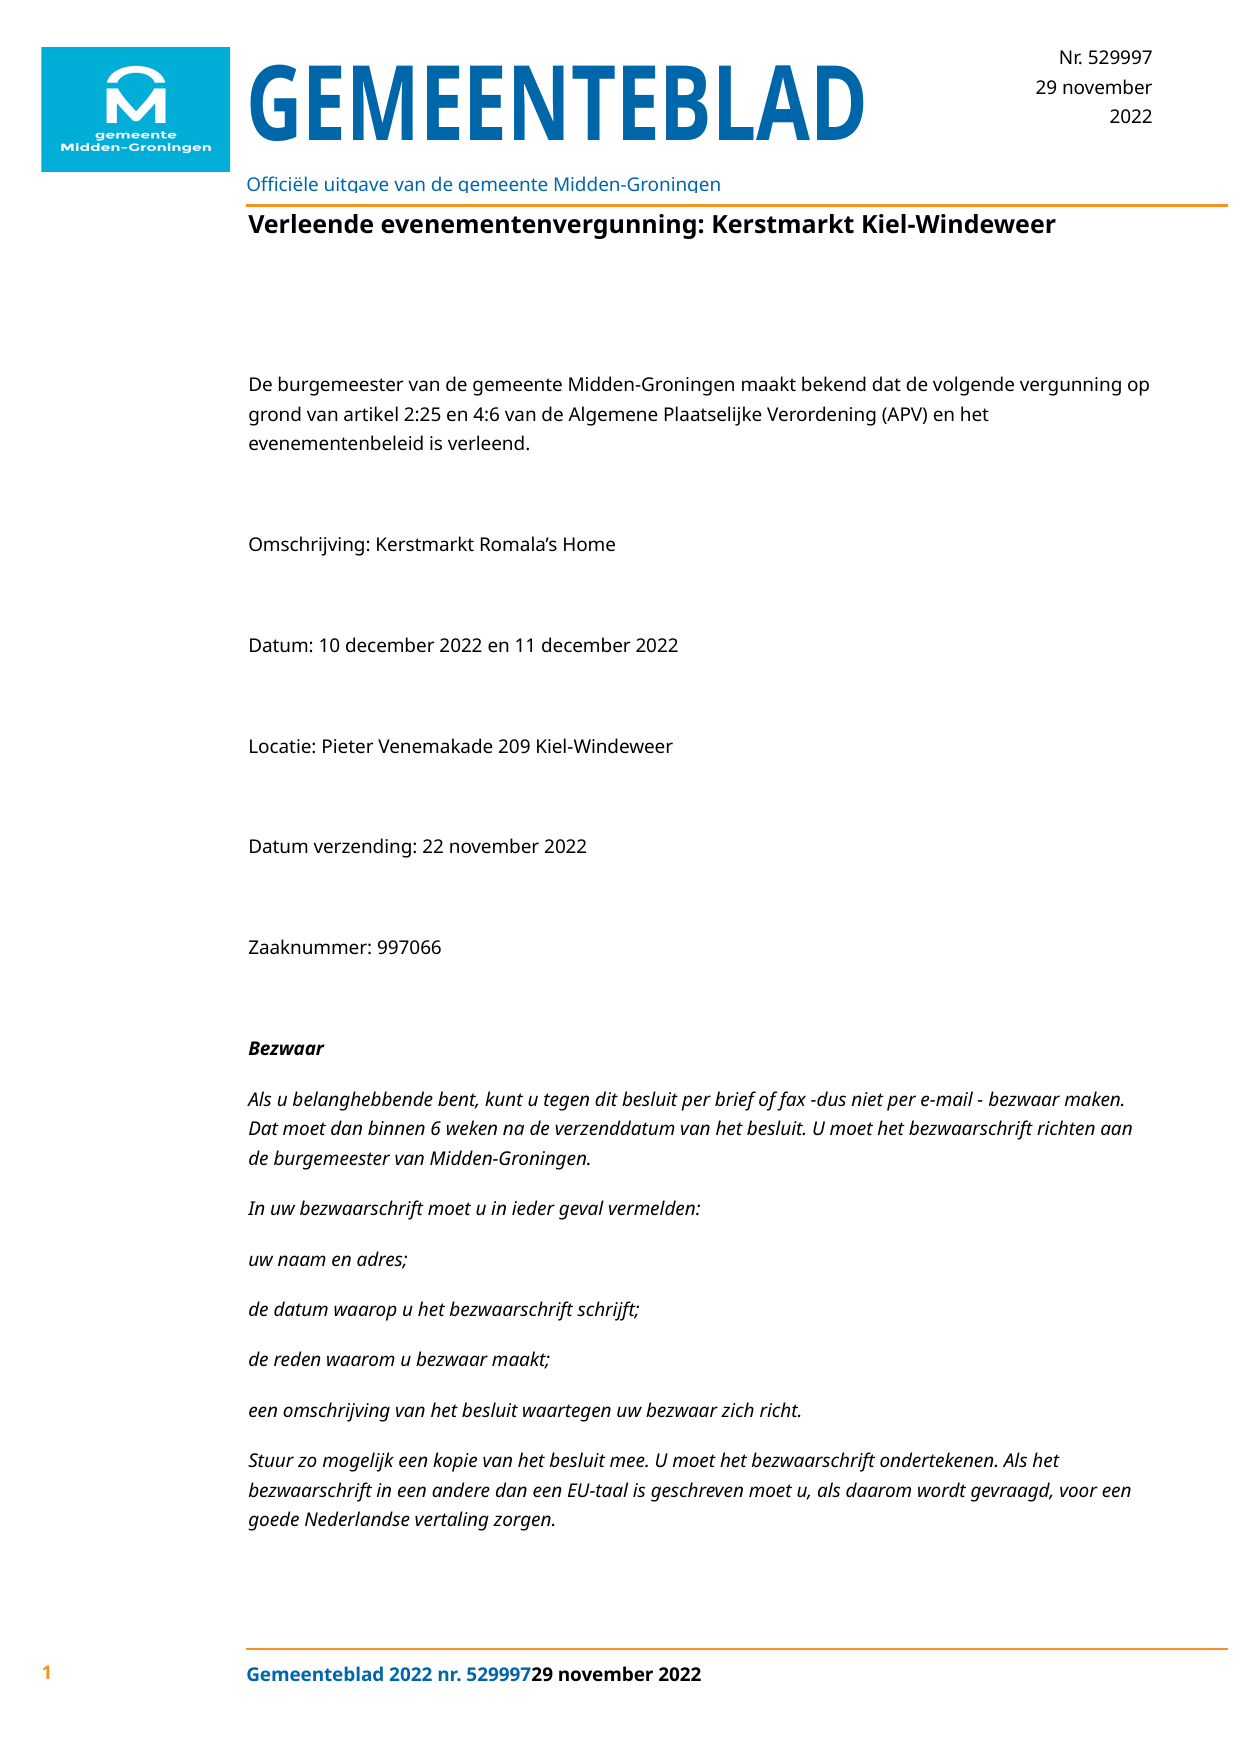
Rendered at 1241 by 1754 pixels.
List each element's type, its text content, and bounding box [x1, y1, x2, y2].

picture [184, 146, 190, 153]
text Omschrijving: Kerstmarkt Romala’s Home [248, 531, 1152, 557]
text In uw bezwaarschrift moet u in ieder geval vermelden: [248, 1195, 1152, 1221]
text Locatie: Pieter Venemakade 209 Kiel-Windeweer [248, 733, 1152, 758]
text Als u belanghebbende bent, kunt u tegen dit besluit per brief of fax -dus niet per e-mail - bezwaar maken. Dat moet dan binnen 6 weken na de verzenddatum van het besluit. U moet het bezwaarschrift richten aan de burgemeester van Midden-Groningen. [248, 1086, 1152, 1171]
text de reden waarom u bezwaar maakt; [248, 1347, 1152, 1372]
text Datum: 10 december 2022 en 11 december 2022 [248, 632, 1152, 658]
text Stuur zo mogelijk een kopie van het besluit mee. U moet het bezwaarschrift ondertekenen. Als het bezwaarschrift in een andere dan een EU-taal is geschreven moet u, als daarom wordt gevraagd, voor een goede Nederlandse vertaling zorgen. [248, 1447, 1152, 1532]
text een omschrijving van het besluit waartegen uw bezwaar zich richt. [248, 1397, 1152, 1423]
picture [107, 89, 165, 122]
text Zaaknummer: 997066 [248, 934, 1152, 960]
text uw naam en adres; [248, 1246, 1152, 1271]
text Bezwaar [248, 1035, 1152, 1061]
text Verleende evenementenvergunning: Kerstmarkt Kiel-Windeweer [248, 207, 1152, 241]
text Datum verzending: 22 november 2022 [248, 834, 1152, 859]
text de datum waarop u het bezwaarschrift schrijft; [248, 1296, 1152, 1322]
text De burgemeester van de gemeente Midden-Groningen maakt bekend dat de volgende vergunning op grond van artikel 2:25 en 4:6 van de Algemene Plaatselijke Verordening (APV) en het evenementenbeleid is verleend. [248, 371, 1152, 456]
picture [108, 66, 164, 82]
